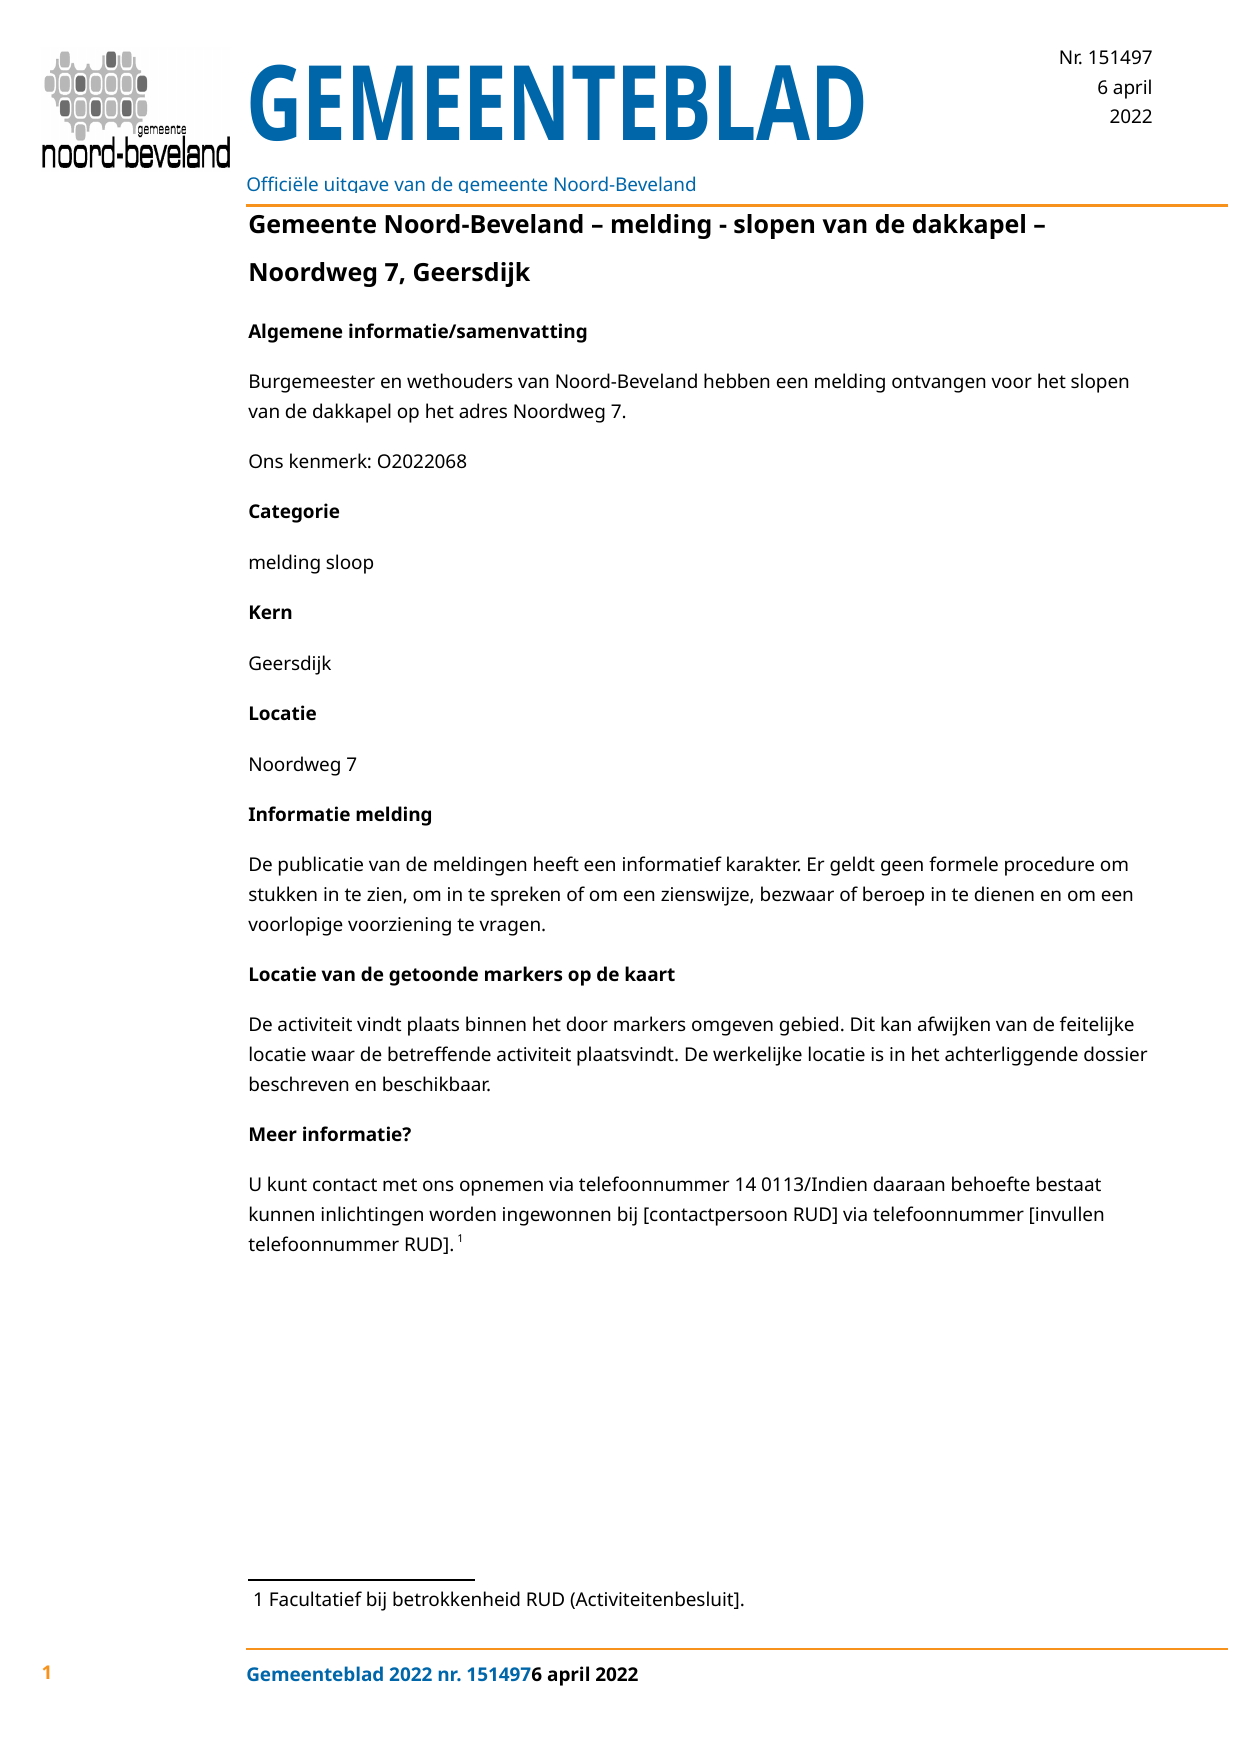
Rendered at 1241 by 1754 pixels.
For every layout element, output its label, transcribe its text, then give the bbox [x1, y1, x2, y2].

text Locatie [248, 700, 1152, 726]
text Geersdijk [248, 650, 1152, 676]
text Burgemeester en wethouders van Noord-Beveland hebben een melding ontvangen voor het slopen van de dakkapel op het adres Noordweg 7. [248, 368, 1152, 424]
text Noordweg 7 [248, 751, 1152, 777]
text Locatie van de getoonde markers op de kaart [248, 961, 1152, 987]
text De activiteit vindt plaats binnen het door markers omgeven gebied. Dit kan afwijken van de feitelijke locatie waar de betreffende activiteit plaatsvindt. De werkelijke locatie is in het achterliggende dossier beschreven en beschikbaar. [248, 1012, 1152, 1097]
text Ons kenmerk: O2022068 [248, 448, 1152, 474]
text Informatie melding [248, 801, 1152, 827]
picture [41, 47, 231, 172]
text Algemene informatie/samenvatting [248, 318, 1152, 344]
text Gemeente Noord-Beveland – melding - slopen van de dakkapel – Noordweg 7, Geersdijk [248, 207, 1152, 288]
text Categorie [248, 499, 1152, 524]
text Facultatief bij betrokkenheid RUD (Activiteitenbesluit]. [248, 1586, 1152, 1612]
text De publicatie van de meldingen heeft een informatief karakter. Er geldt geen formele procedure om stukken in te zien, om in te spreken of om een zienswijze, bezwaar of beroep in te dienen en om een voorlopige voorziening te vragen. [248, 852, 1152, 937]
text melding sloop [248, 549, 1152, 575]
text U kunt contact met ons opnemen via telefoonnummer 14 0113/Indien daaraan behoefte bestaat kunnen inlichtingen worden ingewonnen bij [contactpersoon RUD] via telefoonnummer [invullen telefoonnummer RUD]. [248, 1172, 1152, 1257]
text Meer informatie? [248, 1121, 1152, 1147]
text Kern [248, 599, 1152, 625]
